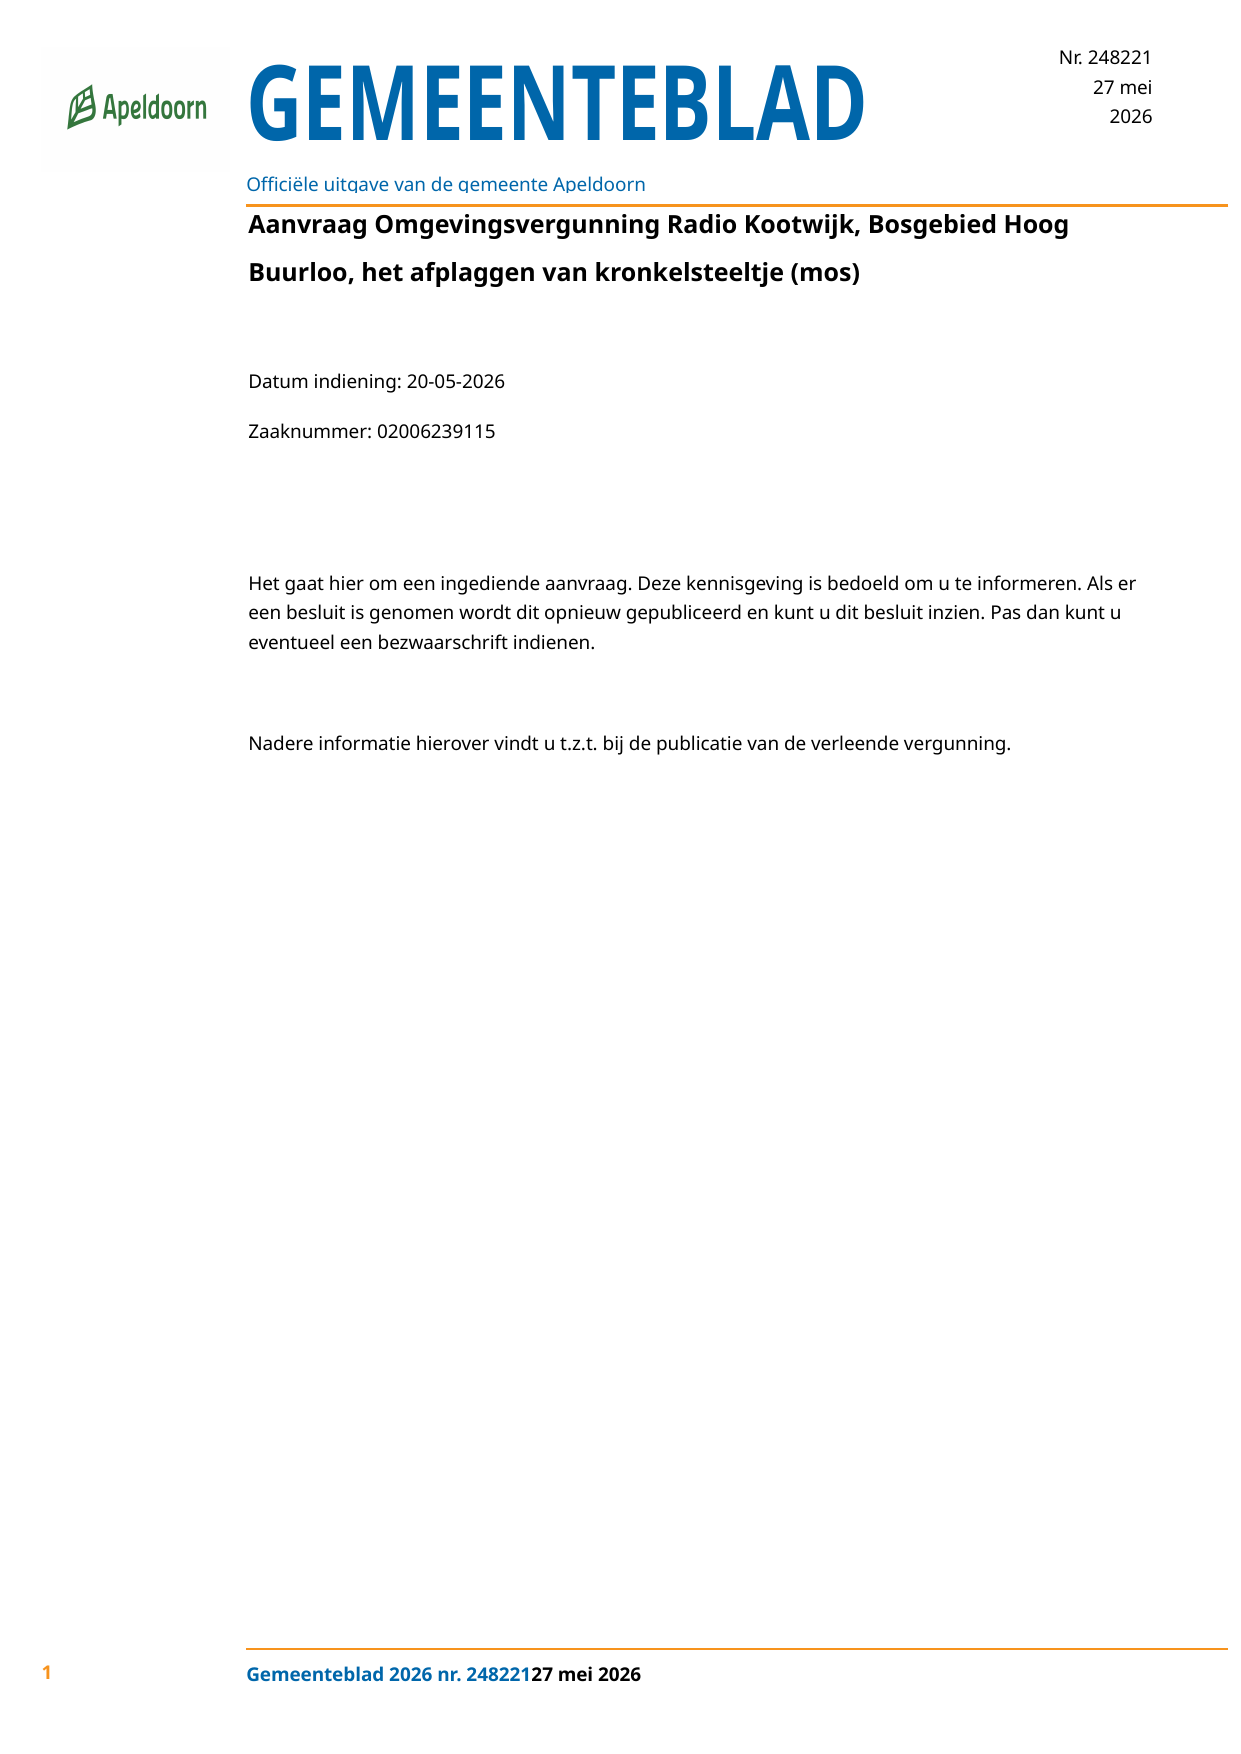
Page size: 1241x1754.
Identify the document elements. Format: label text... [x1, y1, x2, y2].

text Datum indiening: 20-05-2026 [248, 368, 1152, 394]
text Het gaat hier om een ingediende aanvraag. Deze kennisgeving is bedoeld om u te informeren. Als er een besluit is genomen wordt dit opnieuw gepubliceerd en kunt u dit besluit inzien. Pas dan kunt u eventueel een bezwaarschrift indienen. [248, 570, 1152, 655]
text Nadere informatie hierover vindt u t.z.t. bij de publicatie van de verleende vergunning. [248, 730, 1152, 756]
text Zaaknummer: 02006239115 [248, 419, 1152, 444]
picture [41, 47, 231, 172]
text Aanvraag Omgevingsvergunning Radio Kootwijk, Bosgebied Hoog Buurloo, het afplaggen van kronkelsteeltje (mos) [248, 207, 1152, 288]
